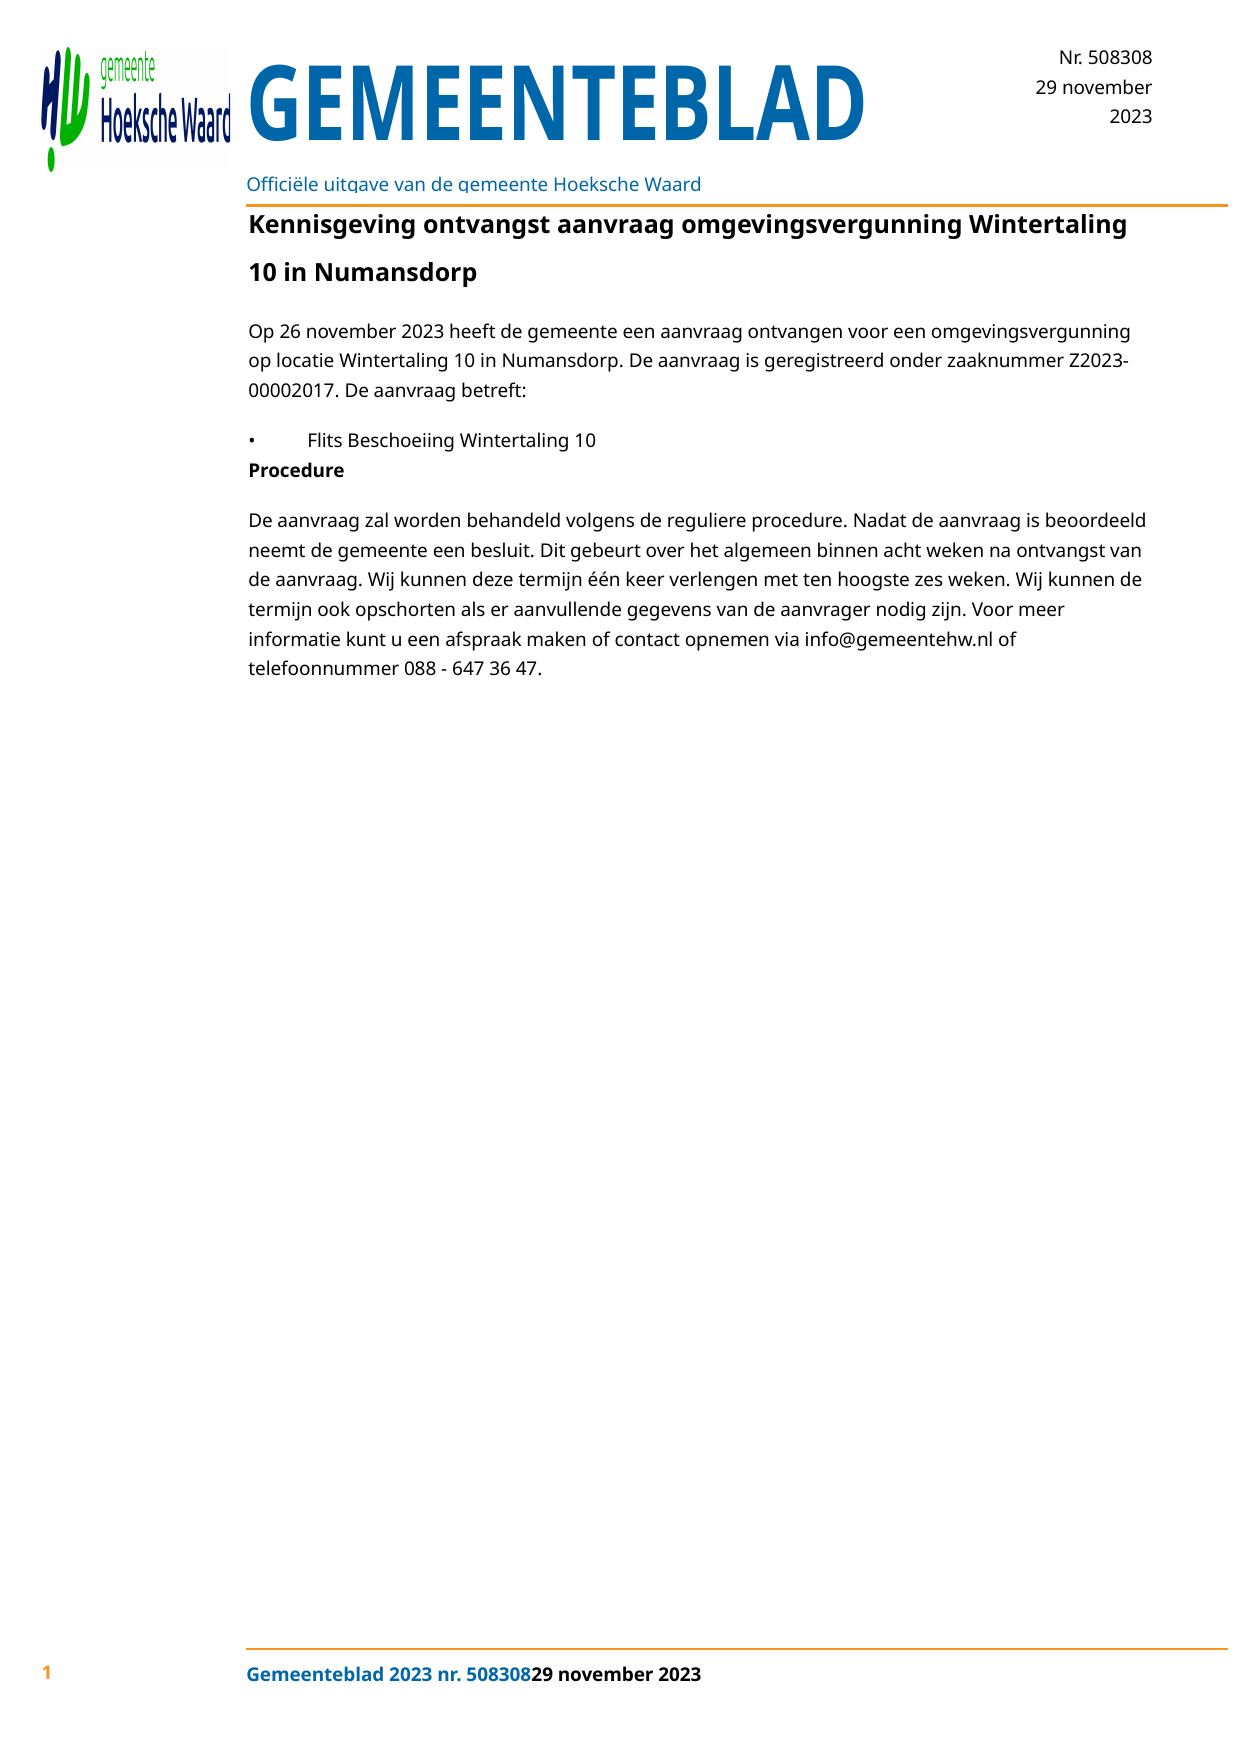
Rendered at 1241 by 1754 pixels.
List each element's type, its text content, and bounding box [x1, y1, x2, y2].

list Flits Beschoeiing Wintertaling 10 [248, 427, 1152, 453]
text Op 26 november 2023 heeft de gemeente een aanvraag ontvangen voor een omgevingsvergunning op locatie Wintertaling 10 in Numansdorp. De aanvraag is geregistreerd onder zaaknummer Z2023-00002017. De aanvraag betreft: [248, 318, 1152, 403]
text Procedure [248, 457, 1152, 483]
text De aanvraag zal worden behandeld volgens de reguliere procedure. Nadat de aanvraag is beoordeeld neemt de gemeente een besluit. Dit gebeurt over het algemeen binnen acht weken na ontvangst van de aanvraag. Wij kunnen deze termijn één keer verlengen met ten hoogste zes weken. Wij kunnen de termijn ook opschorten als er aanvullende gegevens van de aanvrager nodig zijn. Voor meer informatie kunt u een afspraak maken of contact opnemen via info@gemeentehw.nl of telefoonnummer 088 - 647 36 47. [248, 507, 1152, 681]
picture [41, 47, 231, 172]
text Kennisgeving ontvangst aanvraag omgevingsvergunning Wintertaling 10 in Numansdorp [248, 207, 1152, 288]
